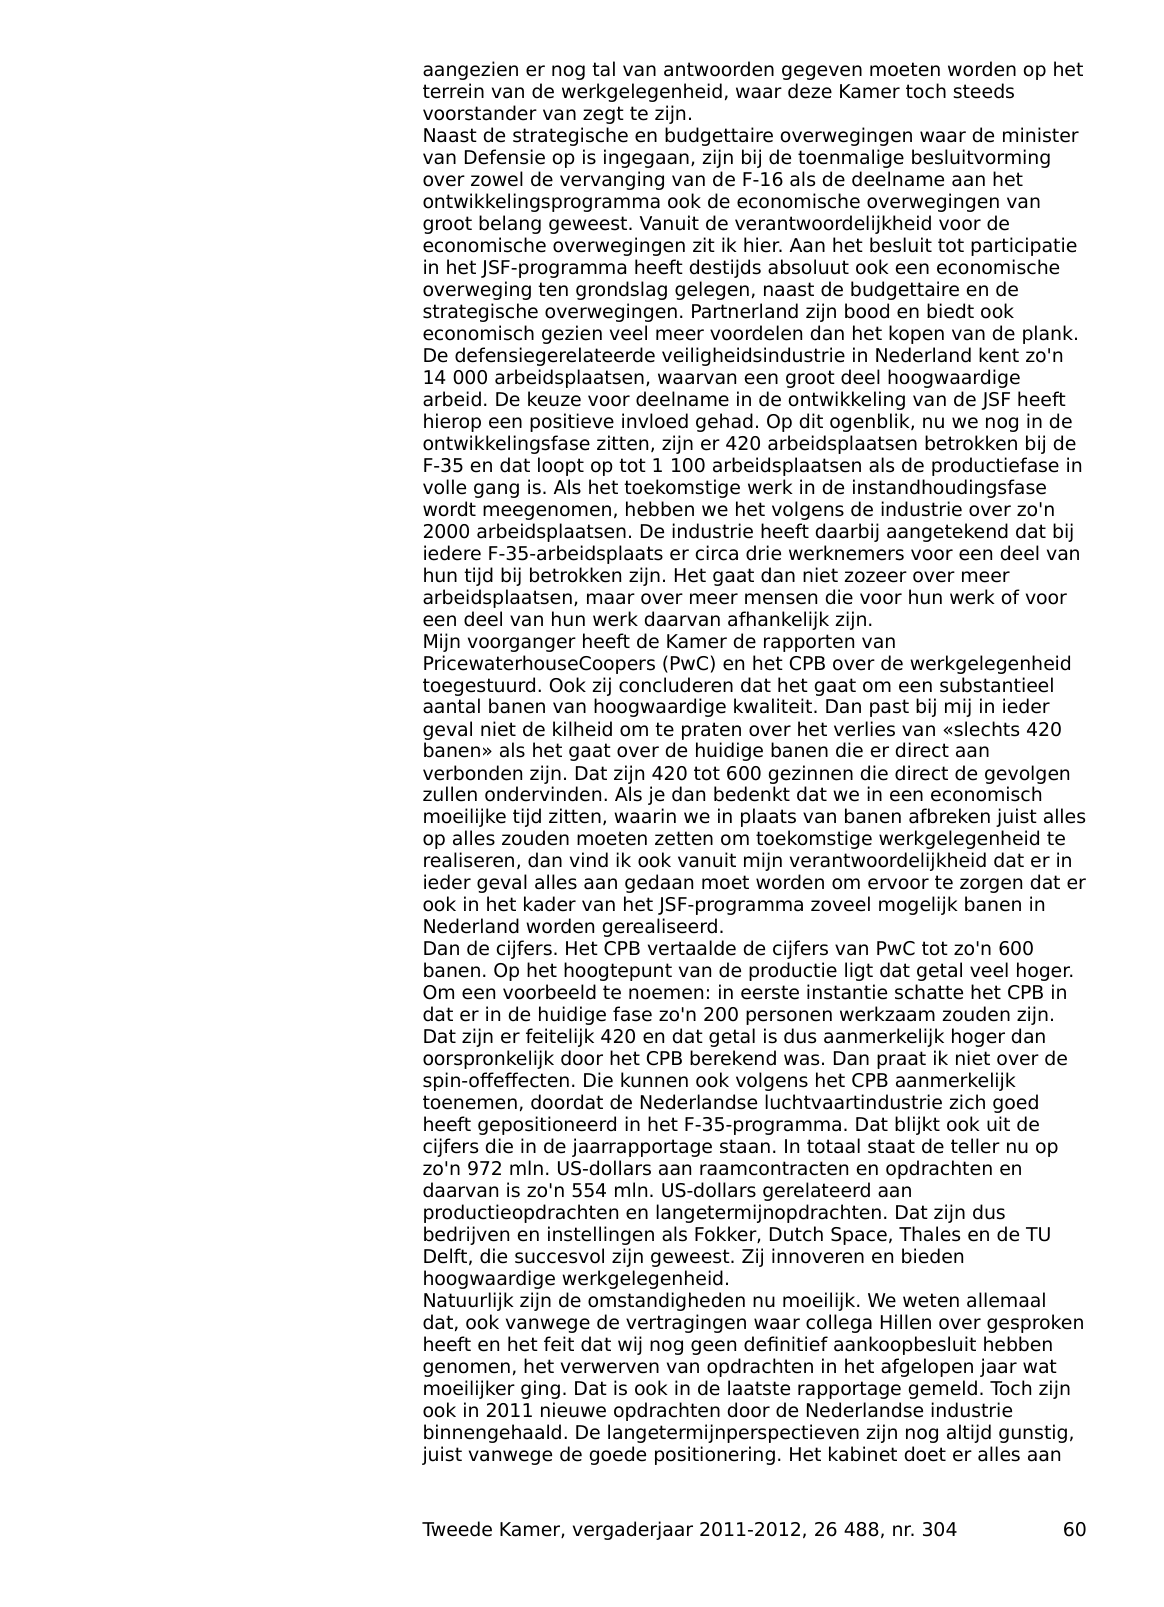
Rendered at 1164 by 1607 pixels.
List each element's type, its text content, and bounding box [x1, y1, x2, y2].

text Natuurlijk zijn de omstandigheden nu moeilijk. We weten allemaal dat, ook vanwege de vertragingen waar collega Hillen over gesproken heeft en het feit dat wij nog geen definitief aankoopbesluit hebben genomen, het verwerven van opdrachten in het afgelopen jaar wat moeilijker ging. Dat is ook in de laatste rapportage gemeld. Toch zijn ook in 2011 nieuwe opdrachten door de Nederlandse industrie binnengehaald. De langetermijnperspectieven zijn nog altijd gunstig, juist vanwege de goede positionering. Het kabinet doet er alles aan [422, 1290, 1087, 1466]
text aangezien er nog tal van antwoorden gegeven moeten worden op het terrein van de werkgelegenheid, waar deze Kamer toch steeds voorstander van zegt te zijn. [422, 59, 1087, 125]
text Mijn voorganger heeft de Kamer de rapporten van PricewaterhouseCoopers (PwC) en het CPB over de werkgelegenheid toegestuurd. Ook zij concluderen dat het gaat om een substantieel aantal banen van hoogwaardige kwaliteit. Dan past bij mij in ieder geval niet de kilheid om te praten over het verlies van «slechts 420 banen» als het gaat over de huidige banen die er direct aan verbonden zijn. Dat zijn 420 tot 600 gezinnen die direct de gevolgen zullen ondervinden. Als je dan bedenkt dat we in een economisch moeilijke tijd zitten, waarin we in plaats van banen afbreken juist alles op alles zouden moeten zetten om toekomstige werkgelegenheid te realiseren, dan vind ik ook vanuit mijn verantwoordelijkheid dat er in ieder geval alles aan gedaan moet worden om ervoor te zorgen dat er ook in het kader van het JSF-programma zoveel mogelijk banen in Nederland worden gerealiseerd. [422, 631, 1087, 938]
text De defensiegerelateerde veiligheidsindustrie in Nederland kent zo'n 14 000 arbeidsplaatsen, waarvan een groot deel hoogwaardige arbeid. De keuze voor deelname in de ontwikkeling van de JSF heeft hierop een positieve invloed gehad. Op dit ogenblik, nu we nog in de ontwikkelingsfase zitten, zijn er 420 arbeidsplaatsen betrokken bij de F-35 en dat loopt op tot 1 100 arbeidsplaatsen als de productiefase in volle gang is. Als het toekomstige werk in de instandhoudingsfase wordt meegenomen, hebben we het volgens de industrie over zo'n 2000 arbeidsplaatsen. De industrie heeft daarbij aangetekend dat bij iedere F-35-arbeidsplaats er circa drie werknemers voor een deel van hun tijd bij betrokken zijn. Het gaat dan niet zozeer over meer arbeidsplaatsen, maar over meer mensen die voor hun werk of voor een deel van hun werk daarvan afhankelijk zijn. [422, 345, 1087, 631]
text Dan de cijfers. Het CPB vertaalde de cijfers van PwC tot zo'n 600 banen. Op het hoogtepunt van de productie ligt dat getal veel hoger. Om een voorbeeld te noemen: in eerste instantie schatte het CPB in dat er in de huidige fase zo'n 200 personen werkzaam zouden zijn. Dat zijn er feitelijk 420 en dat getal is dus aanmerkelijk hoger dan oorspronkelijk door het CPB berekend was. Dan praat ik niet over de spin-offeffecten. Die kunnen ook volgens het CPB aanmerkelijk toenemen, doordat de Nederlandse luchtvaartindustrie zich goed heeft gepositioneerd in het F-35-programma. Dat blijkt ook uit de cijfers die in de jaarrapportage staan. In totaal staat de teller nu op zo'n 972 mln. US-dollars aan raamcontracten en opdrachten en daarvan is zo'n 554 mln. US-dollars gerelateerd aan productieopdrachten en langetermijnopdrachten. Dat zijn dus bedrijven en instellingen als Fokker, Dutch Space, Thales en de TU Delft, die succesvol zijn geweest. Zij innoveren en bieden hoogwaardige werkgelegenheid. [422, 938, 1087, 1290]
text Naast de strategische en budgettaire overwegingen waar de minister van Defensie op is ingegaan, zijn bij de toenmalige besluitvorming over zowel de vervanging van de F-16 als de deelname aan het ontwikkelingsprogramma ook de economische overwegingen van groot belang geweest. Vanuit de verantwoordelijkheid voor de economische overwegingen zit ik hier. Aan het besluit tot participatie in het JSF-programma heeft destijds absoluut ook een economische overweging ten grondslag gelegen, naast de budgettaire en de strategische overwegingen. Partnerland zijn bood en biedt ook economisch gezien veel meer voordelen dan het kopen van de plank. [422, 125, 1087, 345]
